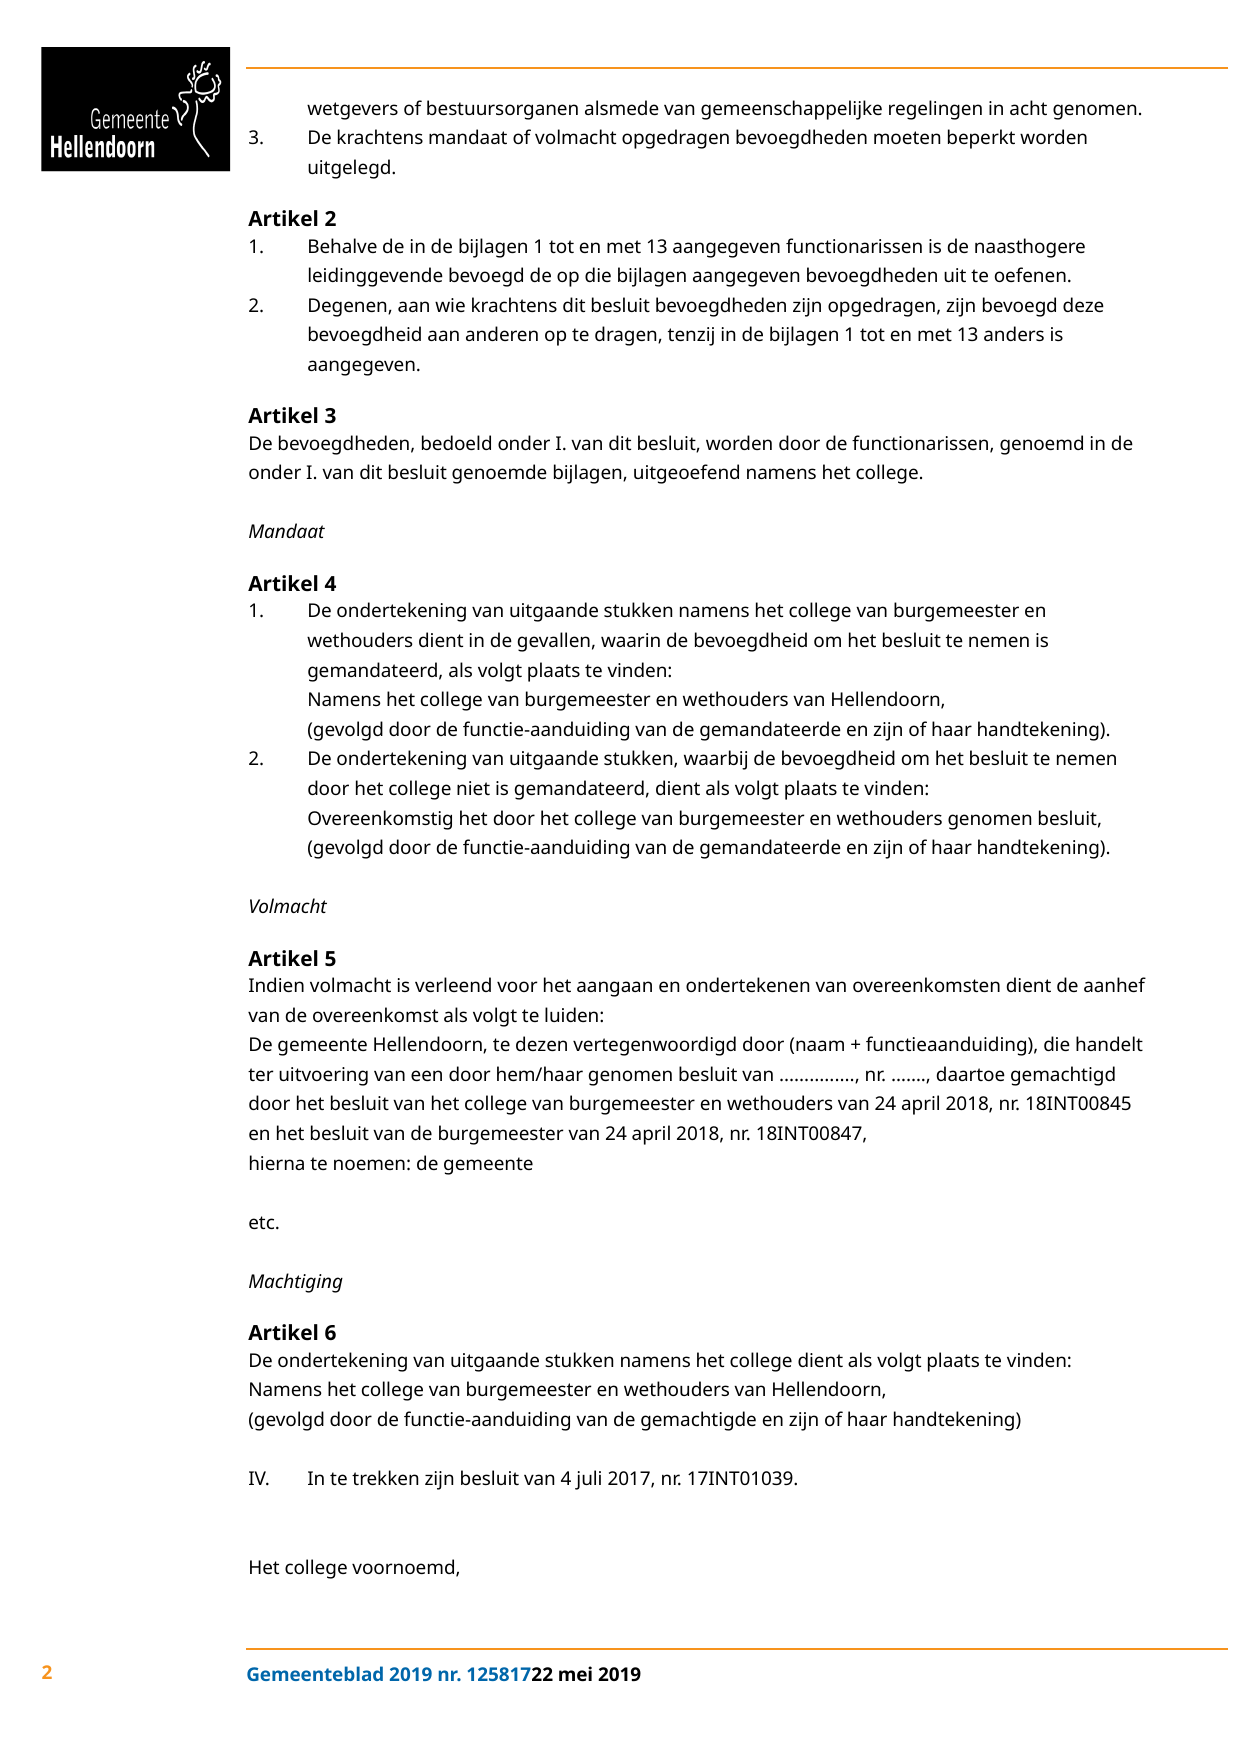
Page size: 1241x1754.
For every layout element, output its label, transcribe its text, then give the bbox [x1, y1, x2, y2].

text De bevoegdheden, bedoeld onder I. van dit besluit, worden door de functionarissen, genoemd in de onder I. van dit besluit genoemde bijlagen, uitgeoefend namens het college. [248, 430, 1152, 485]
list (gevolgd door de functie-aanduiding van de gemandateerde en zijn of haar handtekening). [248, 834, 1152, 860]
text Artikel 4 [248, 569, 1152, 598]
list Degenen, aan wie krachtens dit besluit bevoegdheden zijn opgedragen, zijn bevoegd deze bevoegdheid aan anderen op te dragen, tenzij in de bijlagen 1 tot en met 13 anders is aangegeven. [248, 292, 1152, 377]
text De ondertekening van uitgaande stukken namens het college dient als volgt plaats te vinden: [248, 1347, 1152, 1373]
text Namens het college van burgemeester en wethouders van Hellendoorn, [248, 1377, 1152, 1402]
text Mandaat [248, 519, 1152, 544]
text Het college voornoemd, [248, 1554, 1152, 1580]
text Artikel 3 [248, 402, 1152, 430]
text Volmacht [248, 893, 1152, 919]
text (gevolgd door de functie-aanduiding van de gemachtigde en zijn of haar handtekening) [248, 1406, 1152, 1432]
list Behalve de in de bijlagen 1 tot en met 13 aangegeven functionarissen is de naasthogere leidinggevende bevoegd de op die bijlagen aangegeven bevoegdheden uit te oefenen. [248, 233, 1152, 288]
list wetgevers of bestuursorganen alsmede van gemeenschappelijke regelingen in acht genomen. [248, 95, 1152, 121]
text Artikel 6 [248, 1318, 1152, 1347]
text Artikel 2 [248, 204, 1152, 233]
list De ondertekening van uitgaande stukken, waarbij de bevoegdheid om het besluit te nemen door het college niet is gemandateerd, dient als volgt plaats te vinden: [248, 746, 1152, 801]
text hierna te noemen: de gemeente [248, 1150, 1152, 1176]
text etc. [248, 1209, 1152, 1235]
list (gevolgd door de functie-aanduiding van de gemandateerde en zijn of haar handtekening). [248, 716, 1152, 742]
text Machtiging [248, 1268, 1152, 1294]
text Artikel 5 [248, 944, 1152, 972]
picture [41, 47, 231, 172]
text Indien volmacht is verleend voor het aangaan en ondertekenen van overeenkomsten dient de aanhef van de overeenkomst als volgt te luiden: [248, 972, 1152, 1028]
list Overeenkomstig het door het college van burgemeester en wethouders genomen besluit, [248, 805, 1152, 830]
text De gemeente Hellendoorn, te dezen vertegenwoordigd door (naam + functieaanduiding), die handelt ter uitvoering van een door hem/haar genomen besluit van ..............., nr. ……., daartoe gemachtigd door het besluit van het college van burgemeester en wethouders van 24 april 2018, nr. 18INT00845 en het besluit van de burgemeester van 24 april 2018, nr. 18INT00847, [248, 1031, 1152, 1146]
list De krachtens mandaat of volmacht opgedragen bevoegdheden moeten beperkt worden uitgelegd. [248, 124, 1152, 180]
list In te trekken zijn besluit van 4 juli 2017, nr. 17INT01039. [248, 1465, 1152, 1491]
list Namens het college van burgemeester en wethouders van Hellendoorn, [248, 686, 1152, 712]
list De ondertekening van uitgaande stukken namens het college van burgemeester en wethouders dient in de gevallen, waarin de bevoegdheid om het besluit te nemen is gemandateerd, als volgt plaats te vinden: [248, 598, 1152, 682]
